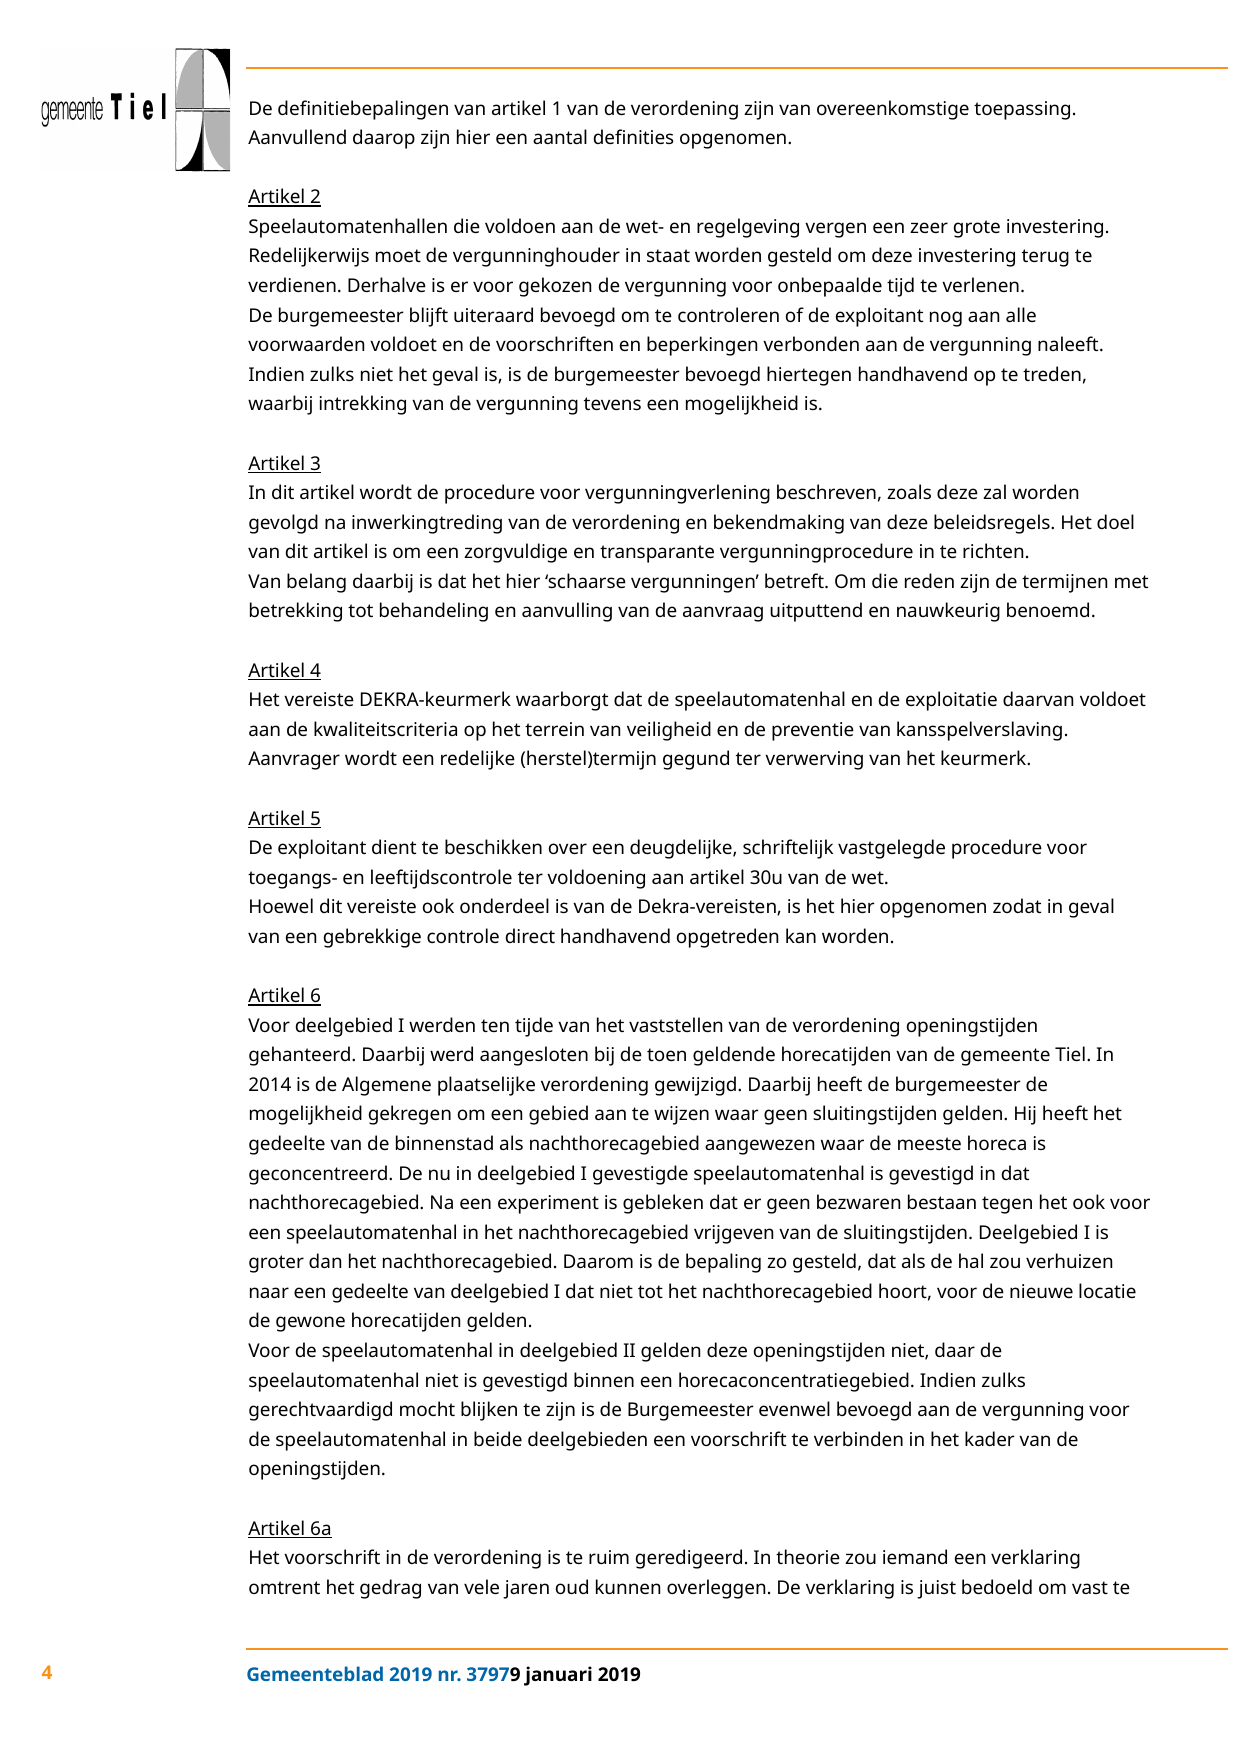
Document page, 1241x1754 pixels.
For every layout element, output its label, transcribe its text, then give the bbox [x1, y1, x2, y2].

text De definitiebepalingen van artikel 1 van de verordening zijn van overeenkomstige toepassing. Aanvullend daarop zijn hier een aantal definities opgenomen. [248, 95, 1152, 150]
picture [41, 47, 231, 172]
text Het vereiste DEKRA-keurmerk waarborgt dat de speelautomatenhal en de exploitatie daarvan voldoet aan de kwaliteitscriteria op het terrein van veiligheid en de preventie van kansspelverslaving. [248, 686, 1152, 742]
text Artikel 2 [248, 183, 1152, 209]
text Artikel 4 [248, 657, 1152, 683]
text Artikel 6 [248, 982, 1152, 1008]
text Voor de speelautomatenhal in deelgebied II gelden deze openingstijden niet, daar de speelautomatenhal niet is gevestigd binnen een horecaconcentratiegebied. Indien zulks gerechtvaardigd mocht blijken te zijn is de Burgemeester evenwel bevoegd aan de vergunning voor de speelautomatenhal in beide deelgebieden een voorschrift te verbinden in het kader van de openingstijden. [248, 1337, 1152, 1481]
text De exploitant dient te beschikken over een deugdelijke, schriftelijk vastgelegde procedure voor toegangs- en leeftijdscontrole ter voldoening aan artikel 30u van de wet. [248, 834, 1152, 890]
text Van belang daarbij is dat het hier ‘schaarse vergunningen’ betreft. Om die reden zijn de termijnen met betrekking tot behandeling en aanvulling van de aanvraag uitputtend en nauwkeurig benoemd. [248, 568, 1152, 623]
text De burgemeester blijft uiteraard bevoegd om te controleren of de exploitant nog aan alle voorwaarden voldoet en de voorschriften en beperkingen verbonden aan de vergunning naleeft. Indien zulks niet het geval is, is de burgemeester bevoegd hiertegen handhavend op te treden, waarbij intrekking van de vergunning tevens een mogelijkheid is. [248, 302, 1152, 416]
text Hoewel dit vereiste ook onderdeel is van de Dekra-vereisten, is het hier opgenomen zodat in geval van een gebrekkige controle direct handhavend opgetreden kan worden. [248, 893, 1152, 949]
text Artikel 6a [248, 1515, 1152, 1541]
text Aanvrager wordt een redelijke (herstel)termijn gegund ter verwerving van het keurmerk. [248, 746, 1152, 771]
text Artikel 3 [248, 450, 1152, 476]
text Het voorschrift in de verordening is te ruim geredigeerd. In theorie zou iemand een verklaring omtrent het gedrag van vele jaren oud kunnen overleggen. De verklaring is juist bedoeld om vast te [248, 1544, 1152, 1600]
text In dit artikel wordt de procedure voor vergunningverlening beschreven, zoals deze zal worden gevolgd na inwerkingtreding van de verordening en bekendmaking van deze beleidsregels. Het doel van dit artikel is om een zorgvuldige en transparante vergunningprocedure in te richten. [248, 479, 1152, 564]
text Speelautomatenhallen die voldoen aan de wet- en regelgeving vergen een zeer grote investering. Redelijkerwijs moet de vergunninghouder in staat worden gesteld om deze investering terug te verdienen. Derhalve is er voor gekozen de vergunning voor onbepaalde tijd te verlenen. [248, 213, 1152, 298]
text Voor deelgebied I werden ten tijde van het vaststellen van de verordening openingstijden gehanteerd. Daarbij werd aangesloten bij de toen geldende horecatijden van de gemeente Tiel. In 2014 is de Algemene plaatselijke verordening gewijzigd. Daarbij heeft de burgemeester de mogelijkheid gekregen om een gebied aan te wijzen waar geen sluitingstijden gelden. Hij heeft het gedeelte van de binnenstad als nachthorecagebied aangewezen waar de meeste horeca is geconcentreerd. De nu in deelgebied I gevestigde speelautomatenhal is gevestigd in dat nachthorecagebied. Na een experiment is gebleken dat er geen bezwaren bestaan tegen het ook voor een speelautomatenhal in het nachthorecagebied vrijgeven van de sluitingstijden. Deelgebied I is groter dan het nachthorecagebied. Daarom is de bepaling zo gesteld, dat als de hal zou verhuizen naar een gedeelte van deelgebied I dat niet tot het nachthorecagebied hoort, voor de nieuwe locatie de gewone horecatijden gelden. [248, 1012, 1152, 1333]
text Artikel 5 [248, 805, 1152, 831]
